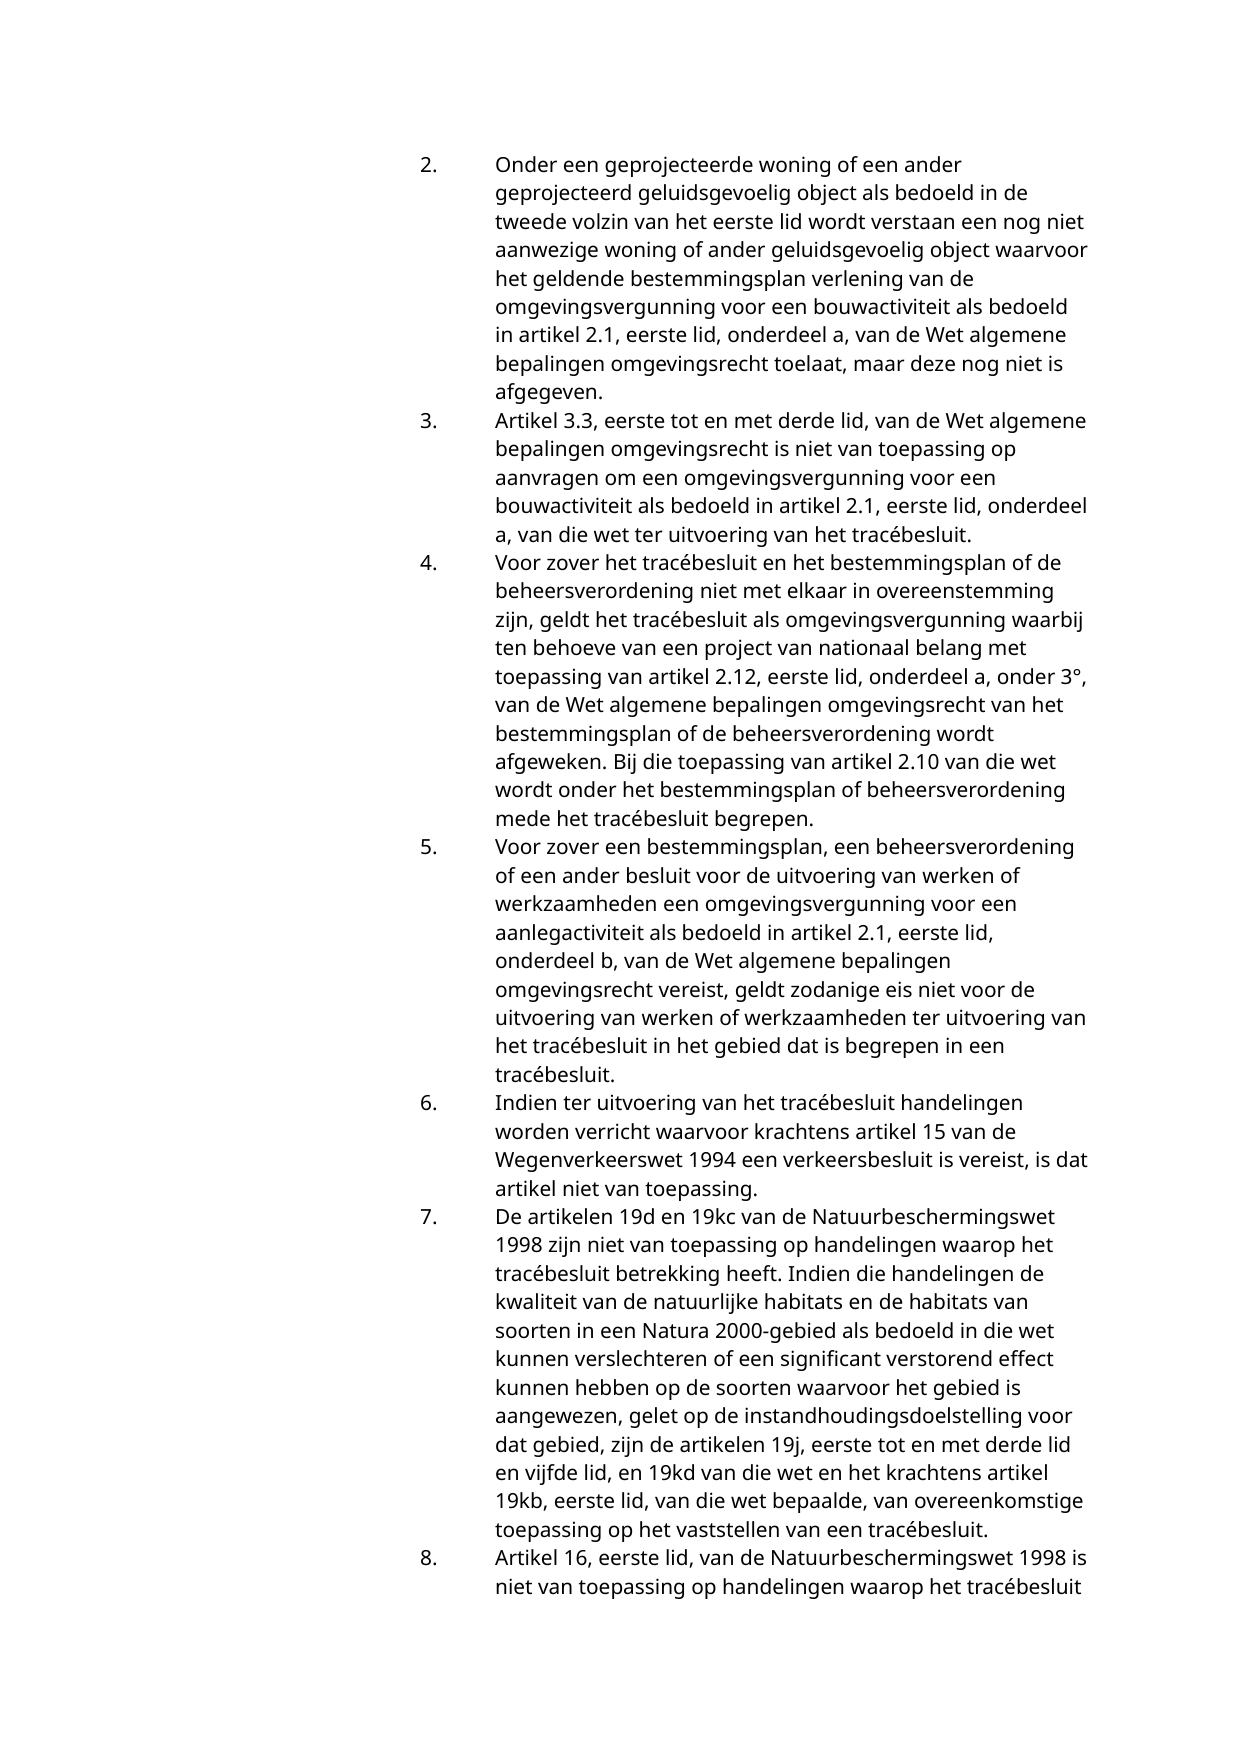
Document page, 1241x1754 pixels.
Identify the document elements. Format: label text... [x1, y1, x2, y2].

list Voor zover een bestemmingsplan, een beheersverordening of een ander besluit voor de uitvoering van werken of werkzaamheden een omgevingsvergunning voor een aanlegactiviteit als bedoeld in artikel 2.1, eerste lid, onderdeel b, van de Wet algemene bepalingen omgevingsrecht vereist, geldt zodanige eis niet voor de uitvoering van werken of werkzaamheden ter uitvoering van het tracébesluit in het gebied dat is begrepen in een tracébesluit. [420, 832, 1090, 1088]
list Voor zover het tracébesluit en het bestemmingsplan of de beheersverordening niet met elkaar in overeenstemming zijn, geldt het tracébesluit als omgevingsvergunning waarbij ten behoeve van een project van nationaal belang met toepassing van artikel 2.12, eerste lid, onderdeel a, onder 3°, van de Wet algemene bepalingen omgevingsrecht van het bestemmingsplan of de beheersverordening wordt afgeweken. Bij die toepassing van artikel 2.10 van die wet wordt onder het bestemmingsplan of beheersverordening mede het tracébesluit begrepen. [420, 548, 1090, 832]
list Indien ter uitvoering van het tracébesluit handelingen worden verricht waarvoor krachtens artikel 15 van de Wegenverkeerswet 1994 een verkeersbesluit is vereist, is dat artikel niet van toepassing. [420, 1088, 1090, 1202]
list Onder een geprojecteerde woning of een ander geprojecteerd geluidsgevoelig object als bedoeld in de tweede volzin van het eerste lid wordt verstaan een nog niet aanwezige woning of ander geluidsgevoelig object waarvoor het geldende bestemmingsplan verlening van de omgevingsvergunning voor een bouwactiviteit als bedoeld in artikel 2.1, eerste lid, onderdeel a, van de Wet algemene bepalingen omgevingsrecht toelaat, maar deze nog niet is afgegeven. [420, 150, 1090, 406]
list De artikelen 19d en 19kc van de Natuurbeschermingswet 1998 zijn niet van toepassing op handelingen waarop het tracébesluit betrekking heeft. Indien die handelingen de kwaliteit van de natuurlijke habitats en de habitats van soorten in een Natura 2000-gebied als bedoeld in die wet kunnen verslechteren of een significant verstorend effect kunnen hebben op de soorten waarvoor het gebied is aangewezen, gelet op de instandhoudingsdoelstelling voor dat gebied, zijn de artikelen 19j, eerste tot en met derde lid en vijfde lid, en 19kd van die wet en het krachtens artikel 19kb, eerste lid, van die wet bepaalde, van overeenkomstige toepassing op het vaststellen van een tracébesluit. [420, 1202, 1090, 1543]
list Artikel 3.3, eerste tot en met derde lid, van de Wet algemene bepalingen omgevingsrecht is niet van toepassing op aanvragen om een omgevingsvergunning voor een bouwactiviteit als bedoeld in artikel 2.1, eerste lid, onderdeel a, van die wet ter uitvoering van het tracébesluit. [420, 406, 1090, 548]
list Artikel 16, eerste lid, van de Natuurbeschermingswet 1998 is niet van toepassing op handelingen waarop het tracébesluit [420, 1543, 1090, 1600]
